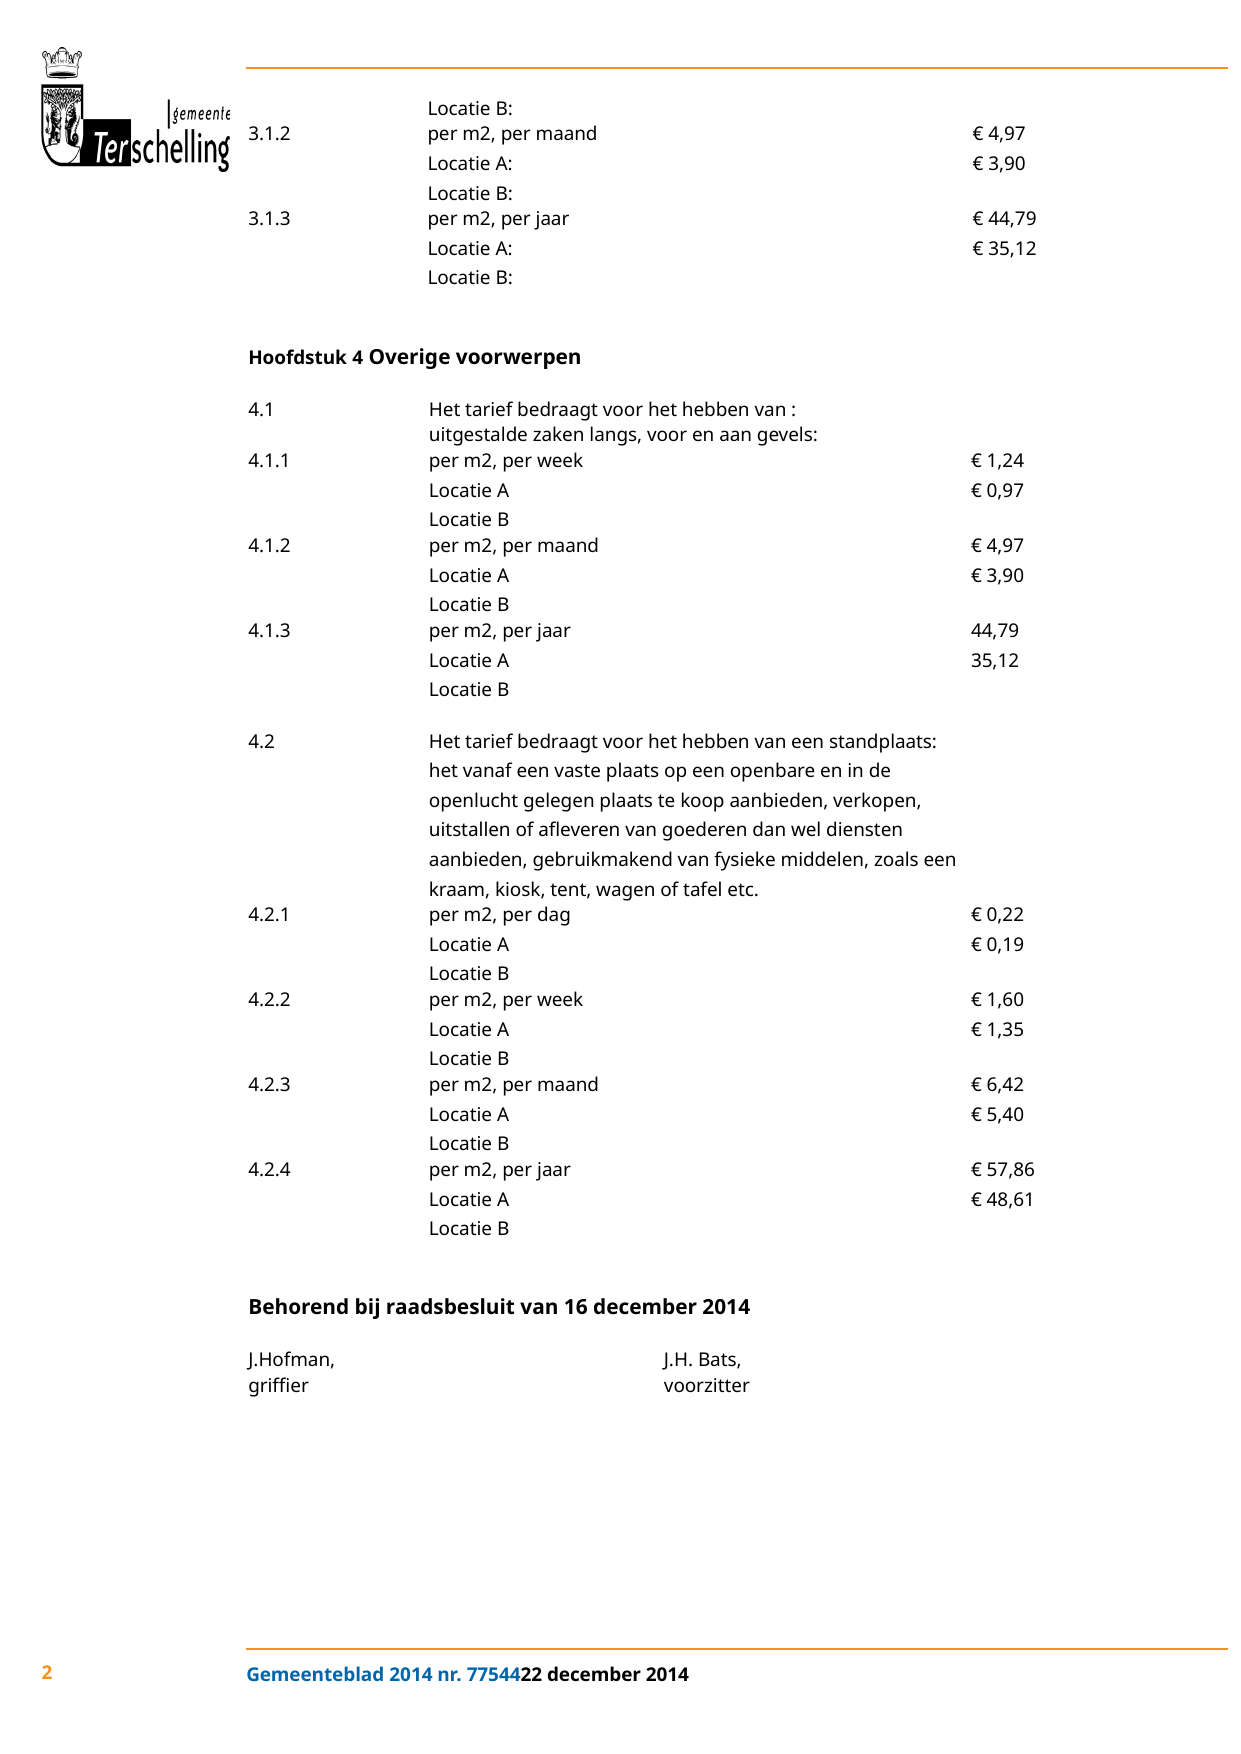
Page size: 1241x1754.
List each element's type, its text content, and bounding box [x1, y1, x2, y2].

table_cell € 44,79 € 35,12 [973, 205, 1152, 290]
table_cell € 1,24 € 0,97 [971, 448, 1152, 532]
table_cell griffier [248, 1373, 664, 1398]
table_cell per m2, per jaar Locatie A: Locatie B: [427, 205, 972, 290]
table_cell [248, 95, 427, 121]
table_cell € 4,97 € 3,90 [973, 121, 1152, 205]
table_cell 4.2 [248, 728, 429, 901]
table_header [971, 396, 1152, 422]
table_cell 4.2.1 [248, 901, 429, 986]
table_cell per m2, per maand Locatie A: Locatie B: [427, 121, 972, 205]
table_cell [248, 702, 429, 728]
table_cell per m2, per jaar Locatie A Locatie B [429, 617, 971, 702]
table_cell 3.1.3 [248, 205, 427, 290]
text Behorend bij raadsbesluit van 16 december 2014 [248, 1292, 1152, 1321]
table_cell 4.1.1 [248, 448, 429, 532]
table_cell [971, 728, 1152, 901]
table_cell per m2, per maand Locatie A Locatie B [429, 532, 971, 617]
table_cell [971, 422, 1152, 447]
table_header Het tarief bedraagt voor het hebben van : [429, 396, 971, 422]
table_cell Locatie B: [427, 95, 972, 121]
table_cell € 0,22 € 0,19 [971, 901, 1152, 986]
table_cell € 4,97 € 3,90 [971, 532, 1152, 617]
table_cell 4.1.3 [248, 617, 429, 702]
table_cell [971, 702, 1152, 728]
table_header 4.1 [248, 396, 429, 422]
picture [41, 47, 231, 172]
table_cell [248, 422, 429, 447]
table_cell 44,79 35,12 [971, 617, 1152, 702]
table_cell uitgestalde zaken langs, voor en aan gevels: [429, 422, 971, 447]
table_cell per m2, per jaar Locatie A Locatie B [429, 1156, 971, 1241]
table_cell per m2, per week Locatie A Locatie B [429, 448, 971, 532]
table_cell per m2, per dag Locatie A Locatie B [429, 901, 971, 986]
table_cell 3.1.2 [248, 121, 427, 205]
table_cell € 57,86 € 48,61 [971, 1156, 1152, 1241]
table_cell 4.2.2 [248, 986, 429, 1071]
table_cell € 1,60 € 1,35 [971, 986, 1152, 1071]
table_cell per m2, per maand Locatie A Locatie B [429, 1071, 971, 1156]
table_cell € 6,42 € 5,40 [971, 1071, 1152, 1156]
text Hoofdstuk 4 Overige voorwerpen [248, 342, 1152, 370]
table_cell [429, 702, 971, 728]
table_cell Het tarief bedraagt voor het hebben van een standplaats: het vanaf een vaste plaats op een openbare en in de openlucht gelegen plaats te koop aanbieden, verkopen, uitstallen of afleveren van goederen dan wel diensten aanbieden, gebruikmakend van fysieke middelen, zoals een kraam, kiosk, tent, wagen of tafel etc. [429, 728, 971, 901]
table_cell 4.1.2 [248, 532, 429, 617]
table_header J.Hofman, [248, 1347, 664, 1372]
table_cell 4.2.3 [248, 1071, 429, 1156]
table_cell per m2, per week Locatie A Locatie B [429, 986, 971, 1071]
table_cell 4.2.4 [248, 1156, 429, 1241]
table_header J.H. Bats, [664, 1347, 1152, 1372]
table_cell [973, 95, 1152, 121]
table_cell voorzitter [664, 1373, 1152, 1398]
